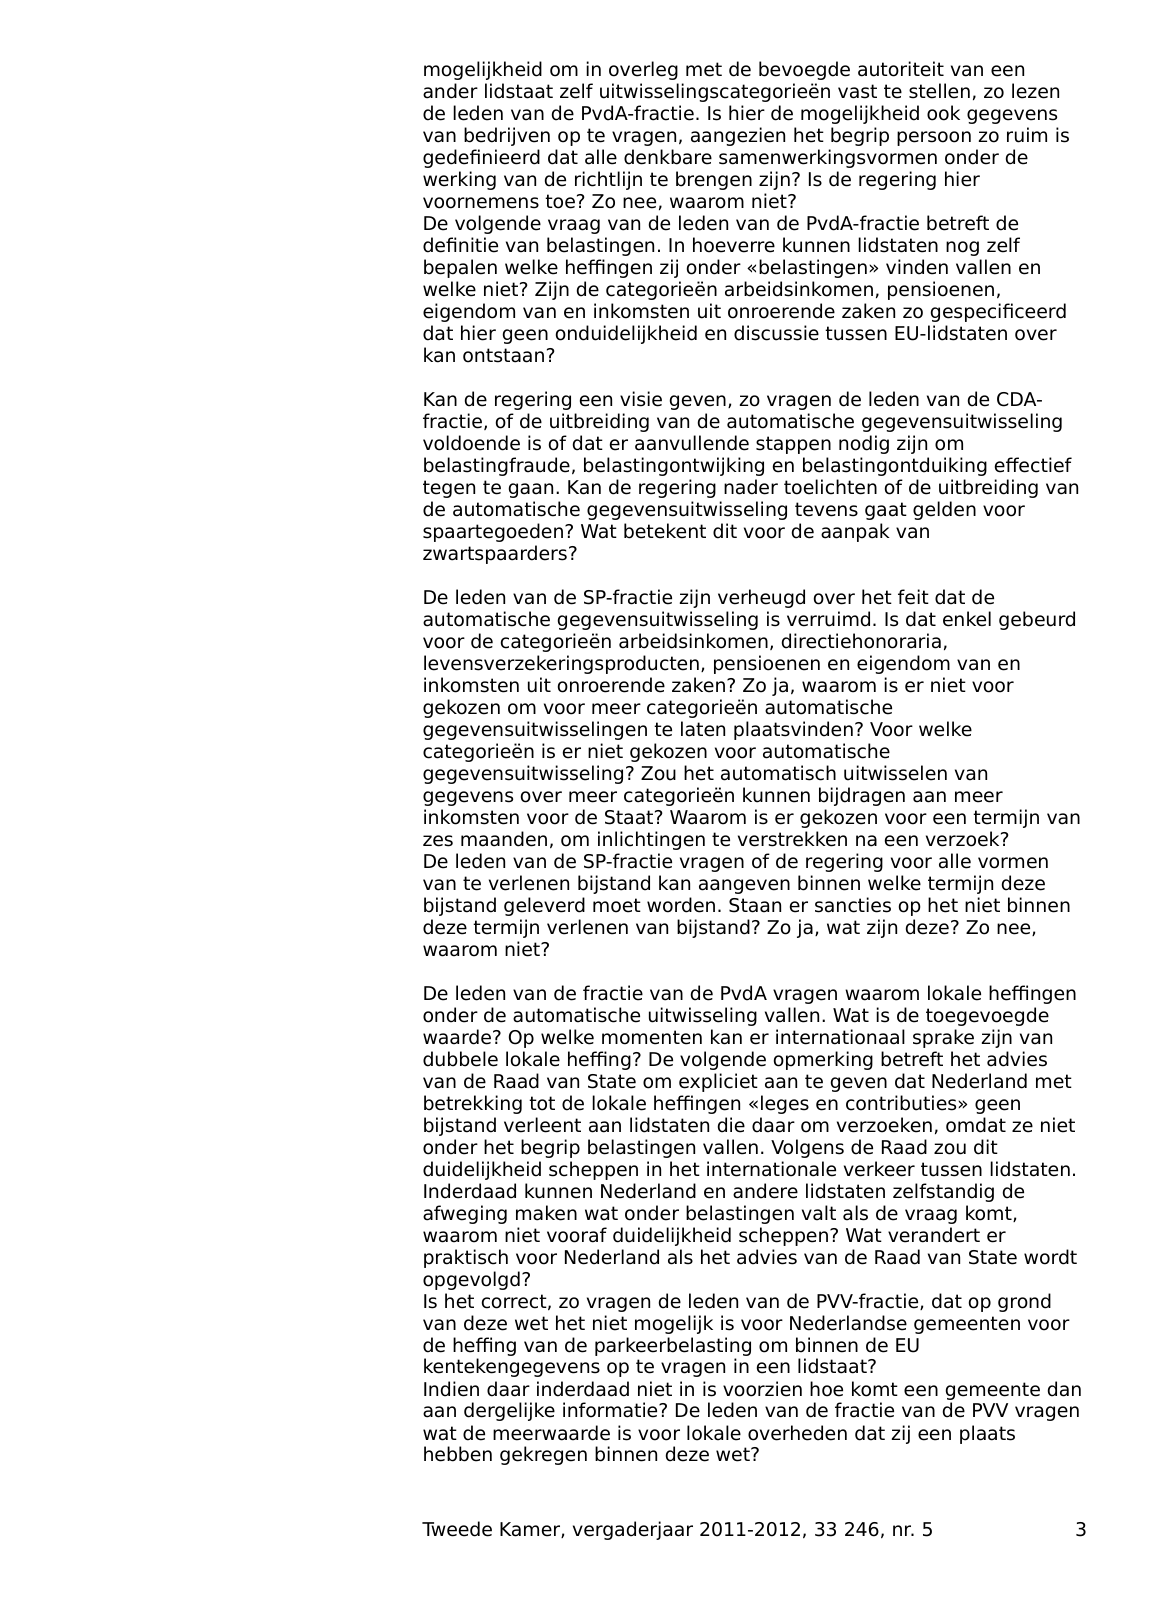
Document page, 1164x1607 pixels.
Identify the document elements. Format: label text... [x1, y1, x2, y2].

text mogelijkheid om in overleg met de bevoegde autoriteit van een ander lidstaat zelf uitwisselingscategorieën vast te stellen, zo lezen de leden van de PvdA-fractie. Is hier de mogelijkheid ook gegevens van bedrijven op te vragen, aangezien het begrip persoon zo ruim is gedefinieerd dat alle denkbare samenwerkingsvormen onder de werking van de richtlijn te brengen zijn? Is de regering hier voornemens toe? Zo nee, waarom niet? [422, 59, 1087, 213]
text Indien daar inderdaad niet in is voorzien hoe komt een gemeente dan aan dergelijke informatie? De leden van de fractie van de PVV vragen wat de meerwaarde is voor lokale overheden dat zij een plaats hebben gekregen binnen deze wet? [422, 1378, 1087, 1466]
text De leden van de fractie van de PvdA vragen waarom lokale heffingen onder de automatische uitwisseling vallen. Wat is de toegevoegde waarde? Op welke momenten kan er internationaal sprake zijn van dubbele lokale heffing? De volgende opmerking betreft het advies van de Raad van State om expliciet aan te geven dat Nederland met betrekking tot de lokale heffingen «leges en contributies» geen bijstand verleent aan lidstaten die daar om verzoeken, omdat ze niet onder het begrip belastingen vallen. Volgens de Raad zou dit duidelijkheid scheppen in het internationale verkeer tussen lidstaten. Inderdaad kunnen Nederland en andere lidstaten zelfstandig de afweging maken wat onder belastingen valt als de vraag komt, waarom niet vooraf duidelijkheid scheppen? Wat verandert er praktisch voor Nederland als het advies van de Raad van State wordt opgevolgd? [422, 983, 1087, 1291]
text De volgende vraag van de leden van de PvdA-fractie betreft de definitie van belastingen. In hoeverre kunnen lidstaten nog zelf bepalen welke heffingen zij onder «belastingen» vinden vallen en welke niet? Zijn de categorieën arbeidsinkomen, pensioenen, eigendom van en inkomsten uit onroerende zaken zo gespecificeerd dat hier geen onduidelijkheid en discussie tussen EU-lidstaten over kan ontstaan? [422, 213, 1087, 367]
text Kan de regering een visie geven, zo vragen de leden van de CDA-fractie, of de uitbreiding van de automatische gegevensuitwisseling voldoende is of dat er aanvullende stappen nodig zijn om belastingfraude, belastingontwijking en belastingontduiking effectief tegen te gaan. Kan de regering nader toelichten of de uitbreiding van de automatische gegevensuitwisseling tevens gaat gelden voor spaartegoeden? Wat betekent dit voor de aanpak van zwartspaarders? [422, 389, 1087, 565]
text De leden van de SP-fractie vragen of de regering voor alle vormen van te verlenen bijstand kan aangeven binnen welke termijn deze bijstand geleverd moet worden. Staan er sancties op het niet binnen deze termijn verlenen van bijstand? Zo ja, wat zijn deze? Zo nee, waarom niet? [422, 851, 1087, 961]
text Is het correct, zo vragen de leden van de PVV-fractie, dat op grond van deze wet het niet mogelijk is voor Nederlandse gemeenten voor de heffing van de parkeerbelasting om binnen de EU kentekengegevens op te vragen in een lidstaat? [422, 1291, 1087, 1378]
text De leden van de SP-fractie zijn verheugd over het feit dat de automatische gegevensuitwisseling is verruimd. Is dat enkel gebeurd voor de categorieën arbeidsinkomen, directiehonoraria, levensverzekeringsproducten, pensioenen en eigendom van en inkomsten uit onroerende zaken? Zo ja, waarom is er niet voor gekozen om voor meer categorieën automatische gegevensuitwisselingen te laten plaatsvinden? Voor welke categorieën is er niet gekozen voor automatische gegevensuitwisseling? Zou het automatisch uitwisselen van gegevens over meer categorieën kunnen bijdragen aan meer inkomsten voor de Staat? Waarom is er gekozen voor een termijn van zes maanden, om inlichtingen te verstrekken na een verzoek? [422, 587, 1087, 851]
